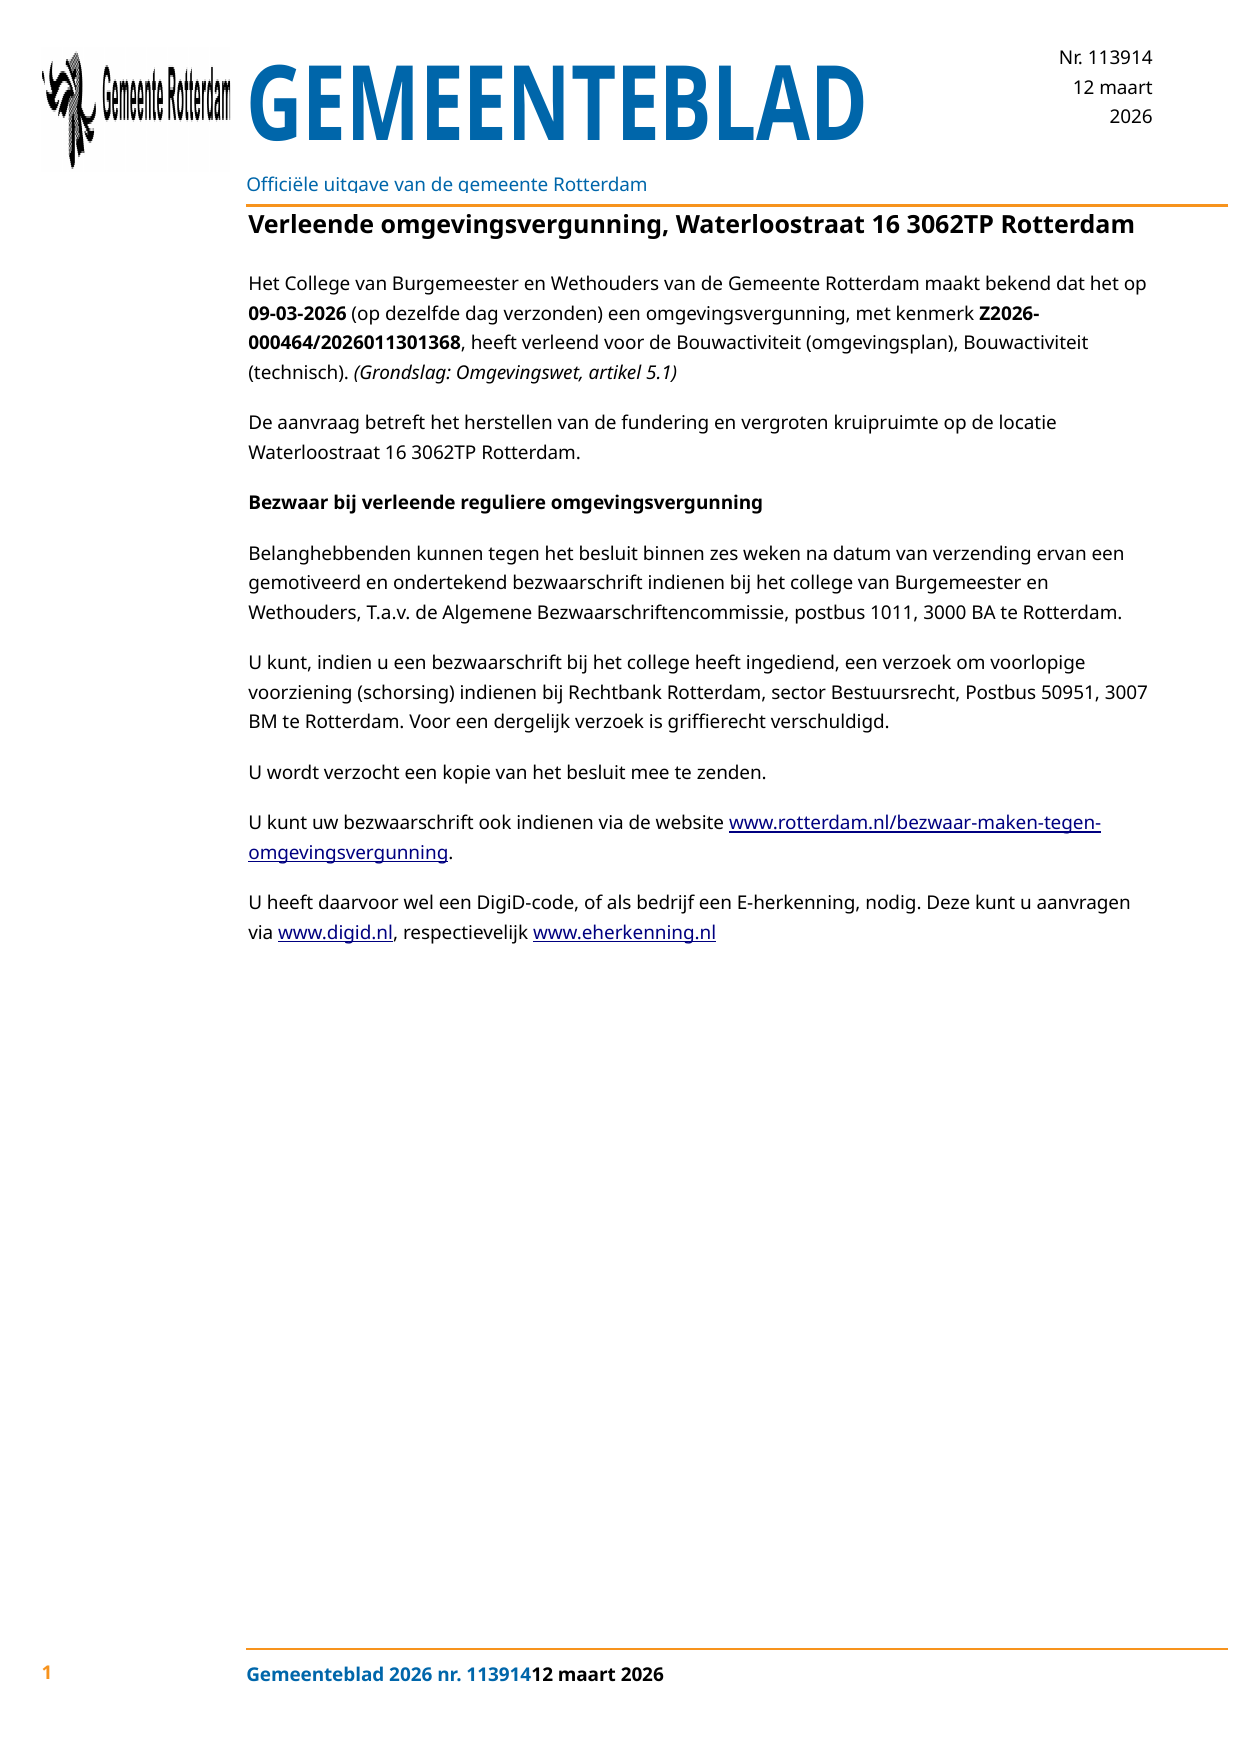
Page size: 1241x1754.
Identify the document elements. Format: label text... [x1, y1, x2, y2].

picture [41, 47, 231, 172]
text U wordt verzocht een kopie van het besluit mee te zenden. [248, 759, 1152, 785]
text Belanghebbenden kunnen tegen het besluit binnen zes weken na datum van verzending ervan een gemotiveerd en ondertekend bezwaarschrift indienen bij het college van Burgemeester en Wethouders, T.a.v. de Algemene Bezwaarschriftencommissie, postbus 1011, 3000 BA te Rotterdam. [248, 540, 1152, 625]
text Bezwaar bij verleende reguliere omgevingsvergunning [248, 489, 1152, 515]
text U kunt uw bezwaarschrift ook indienen via de website www.rotterdam.nl/bezwaar-maken-tegen-omgevingsvergunning. [248, 809, 1152, 865]
text Het College van Burgemeester en Wethouders van de Gemeente Rotterdam maakt bekend dat het op 09-03-2026 (op dezelfde dag verzonden) een omgevingsvergunning, met kenmerk Z2026-000464/2026011301368, heeft verleend voor de Bouwactiviteit (omgevingsplan), Bouwactiviteit (technisch). (Grondslag: Omgevingswet, artikel 5.1) [248, 270, 1152, 385]
text U kunt, indien u een bezwaarschrift bij het college heeft ingediend, een verzoek om voorlopige voorziening (schorsing) indienen bij Rechtbank Rotterdam, sector Bestuursrecht, Postbus 50951, 3007 BM te Rotterdam. Voor een dergelijk verzoek is griffierecht verschuldigd. [248, 649, 1152, 734]
text U heeft daarvoor wel een DigiD-code, of als bedrijf een E-herkenning, nodig. Deze kunt u aanvragen via www.digid.nl, respectievelijk www.eherkenning.nl [248, 889, 1152, 945]
text Verleende omgevingsvergunning, Waterloostraat 16 3062TP Rotterdam [248, 207, 1152, 241]
text De aanvraag betreft het herstellen van de fundering en vergroten kruipruimte op de locatie Waterloostraat 16 3062TP Rotterdam. [248, 409, 1152, 465]
